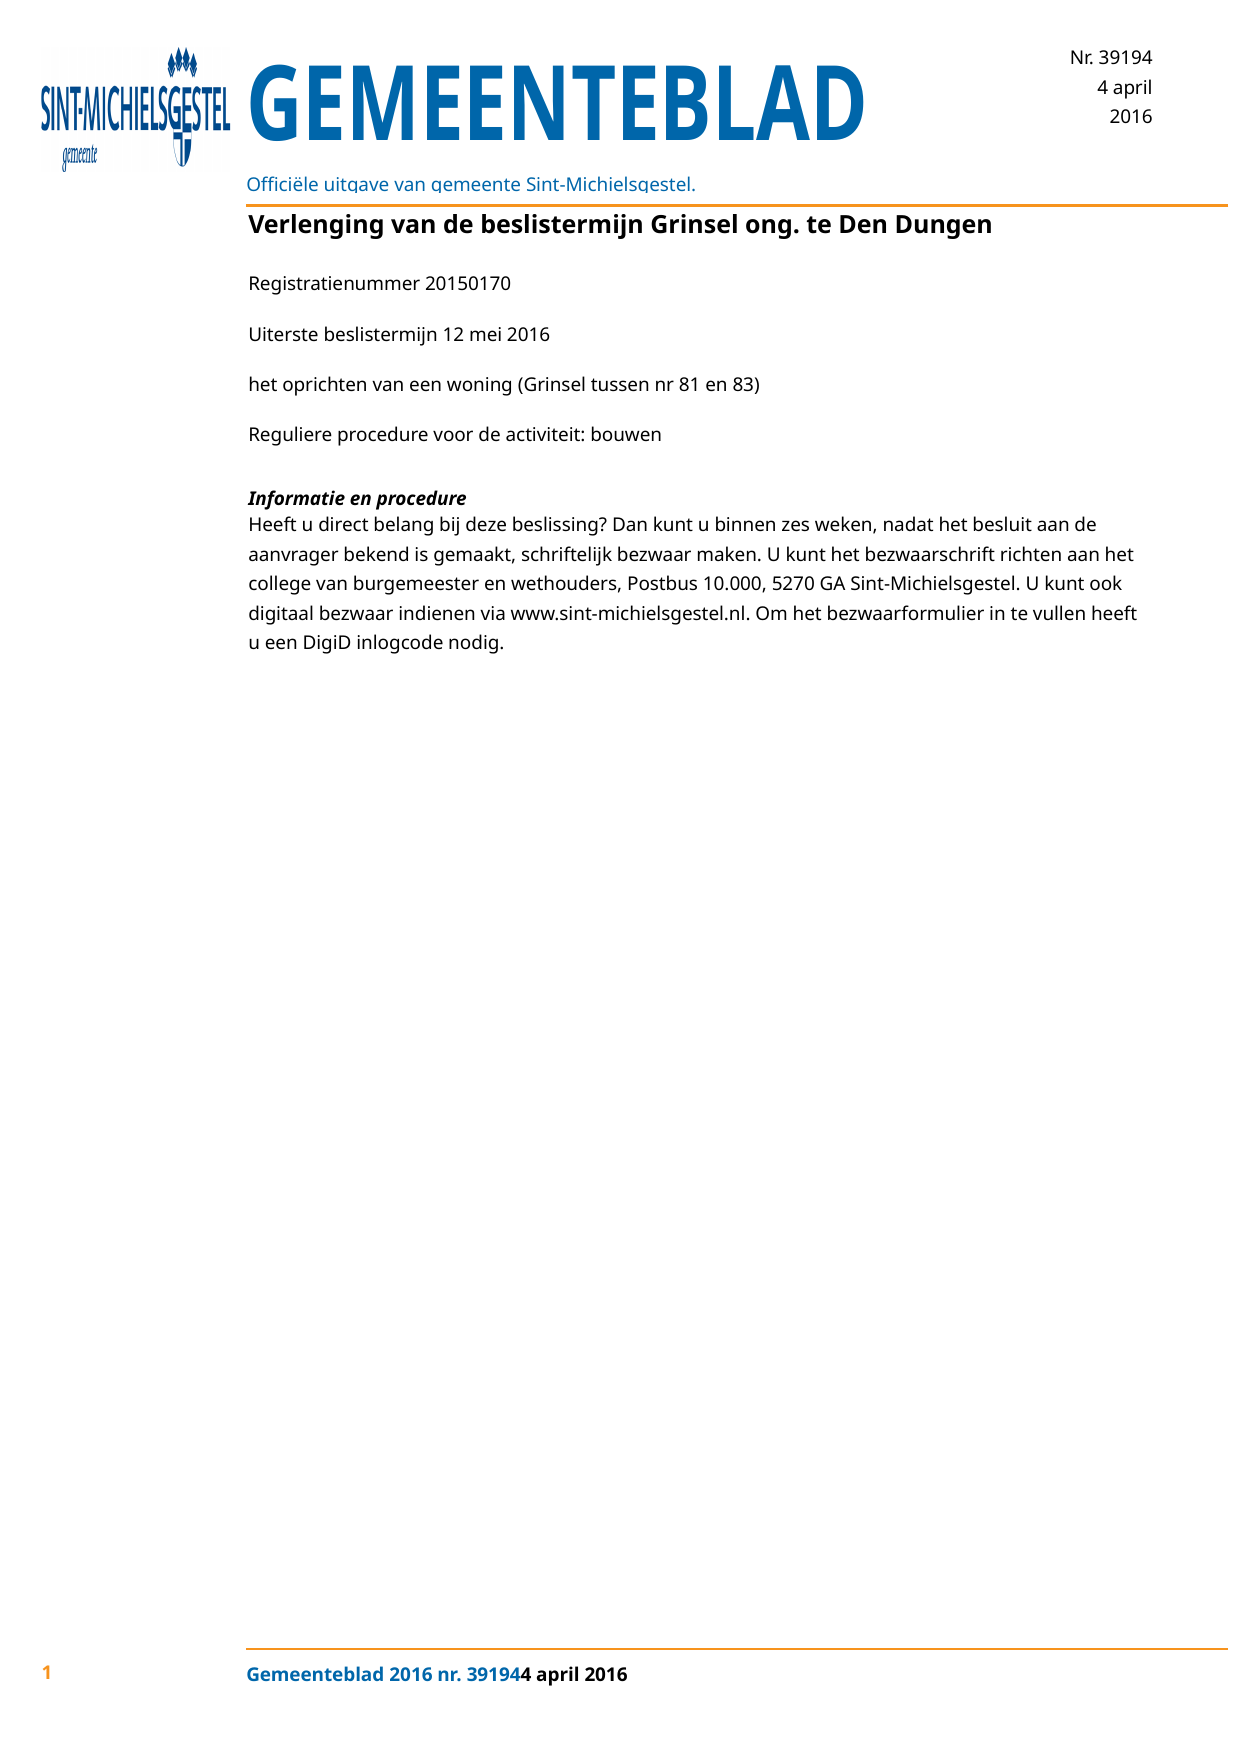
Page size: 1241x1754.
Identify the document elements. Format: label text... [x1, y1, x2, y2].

text Uiterste beslistermijn 12 mei 2016 [248, 321, 1152, 346]
text Verlenging van de beslistermijn Grinsel ong. te Den Dungen [248, 207, 1152, 241]
text het oprichten van een woning (Grinsel tussen nr 81 en 83) [248, 371, 1152, 397]
text Heeft u direct belang bij deze beslissing? Dan kunt u binnen zes weken, nadat het besluit aan de aanvrager bekend is gemaakt, schriftelijk bezwaar maken. U kunt het bezwaarschrift richten aan het college van burgemeester en wethouders, Postbus 10.000, 5270 GA Sint-Michielsgestel. U kunt ook digitaal bezwaar indienen via www.sint-michielsgestel.nl. Om het bezwaarformulier in te vullen heeft u een DigiD inlogcode nodig. [248, 511, 1152, 655]
text Reguliere procedure voor de activiteit: bouwen [248, 422, 1152, 447]
text Registratienummer 20150170 [248, 270, 1152, 296]
text Informatie en procedure [248, 486, 1152, 511]
picture [41, 47, 231, 172]
